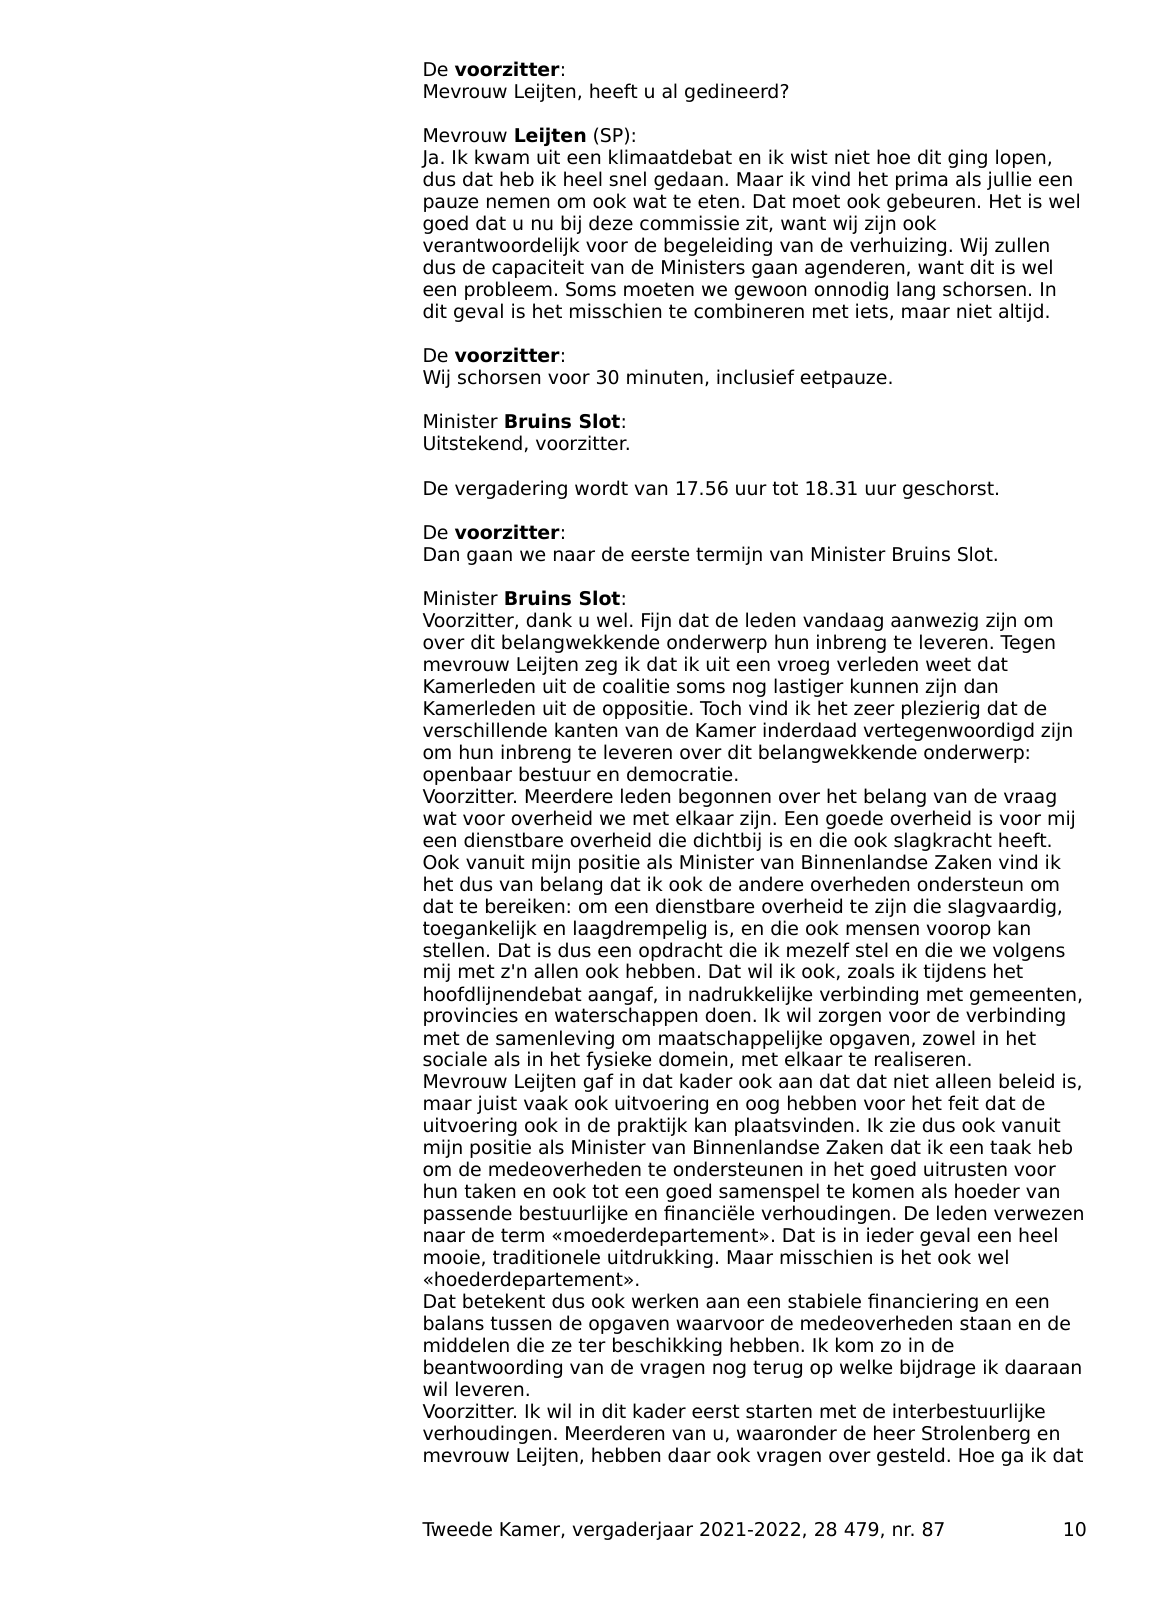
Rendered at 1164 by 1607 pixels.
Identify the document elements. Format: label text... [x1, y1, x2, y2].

text Mevrouw Leijten (SP): [422, 125, 1087, 147]
text Uitstekend, voorzitter. [422, 433, 1087, 455]
text Mevrouw Leijten gaf in dat kader ook aan dat dat niet alleen beleid is, maar juist vaak ook uitvoering en oog hebben voor het feit dat de uitvoering ook in de praktijk kan plaatsvinden. Ik zie dus ook vanuit mijn positie als Minister van Binnenlandse Zaken dat ik een taak heb om de medeoverheden te ondersteunen in het goed uitrusten voor hun taken en ook tot een goed samenspel te komen als hoeder van passende bestuurlijke en financiële verhoudingen. De leden verwezen naar de term «moederdepartement». Dat is in ieder geval een heel mooie, traditionele uitdrukking. Maar misschien is het ook wel «hoederdepartement». [422, 1071, 1087, 1291]
text Voorzitter, dank u wel. Fijn dat de leden vandaag aanwezig zijn om over dit belangwekkende onderwerp hun inbreng te leveren. Tegen mevrouw Leijten zeg ik dat ik uit een vroeg verleden weet dat Kamerleden uit de coalitie soms nog lastiger kunnen zijn dan Kamerleden uit de oppositie. Toch vind ik het zeer plezierig dat de verschillende kanten van de Kamer inderdaad vertegenwoordigd zijn om hun inbreng te leveren over dit belangwekkende onderwerp: openbaar bestuur en democratie. [422, 610, 1087, 786]
text De voorzitter: [422, 345, 1087, 367]
text Ja. Ik kwam uit een klimaatdebat en ik wist niet hoe dit ging lopen, dus dat heb ik heel snel gedaan. Maar ik vind het prima als jullie een pauze nemen om ook wat te eten. Dat moet ook gebeuren. Het is wel goed dat u nu bij deze commissie zit, want wij zijn ook verantwoordelijk voor de begeleiding van de verhuizing. Wij zullen dus de capaciteit van de Ministers gaan agenderen, want dit is wel een probleem. Soms moeten we gewoon onnodig lang schorsen. In dit geval is het misschien te combineren met iets, maar niet altijd. [422, 147, 1087, 323]
text De voorzitter: [422, 59, 1087, 81]
text Dat betekent dus ook werken aan een stabiele financiering en een balans tussen de opgaven waarvoor de medeoverheden staan en de middelen die ze ter beschikking hebben. Ik kom zo in de beantwoording van de vragen nog terug op welke bijdrage ik daaraan wil leveren. [422, 1291, 1087, 1401]
text De voorzitter: [422, 522, 1087, 544]
text De vergadering wordt van 17.56 uur tot 18.31 uur geschorst. [422, 477, 1087, 499]
text Voorzitter. Ik wil in dit kader eerst starten met de interbestuurlijke verhoudingen. Meerderen van u, waaronder de heer Strolenberg en mevrouw Leijten, hebben daar ook vragen over gesteld. Hoe ga ik dat [422, 1401, 1087, 1467]
text Wij schorsen voor 30 minuten, inclusief eetpauze. [422, 367, 1087, 389]
text Minister Bruins Slot: [422, 411, 1087, 433]
text Dan gaan we naar de eerste termijn van Minister Bruins Slot. [422, 544, 1087, 566]
text Minister Bruins Slot: [422, 588, 1087, 610]
text Mevrouw Leijten, heeft u al gedineerd? [422, 81, 1087, 103]
text Voorzitter. Meerdere leden begonnen over het belang van de vraag wat voor overheid we met elkaar zijn. Een goede overheid is voor mij een dienstbare overheid die dichtbij is en die ook slagkracht heeft. Ook vanuit mijn positie als Minister van Binnenlandse Zaken vind ik het dus van belang dat ik ook de andere overheden ondersteun om dat te bereiken: om een dienstbare overheid te zijn die slagvaardig, toegankelijk en laagdrempelig is, en die ook mensen voorop kan stellen. Dat is dus een opdracht die ik mezelf stel en die we volgens mij met z'n allen ook hebben. Dat wil ik ook, zoals ik tijdens het hoofdlijnendebat aangaf, in nadrukkelijke verbinding met gemeenten, provincies en waterschappen doen. Ik wil zorgen voor de verbinding met de samenleving om maatschappelijke opgaven, zowel in het sociale als in het fysieke domein, met elkaar te realiseren. [422, 786, 1087, 1071]
